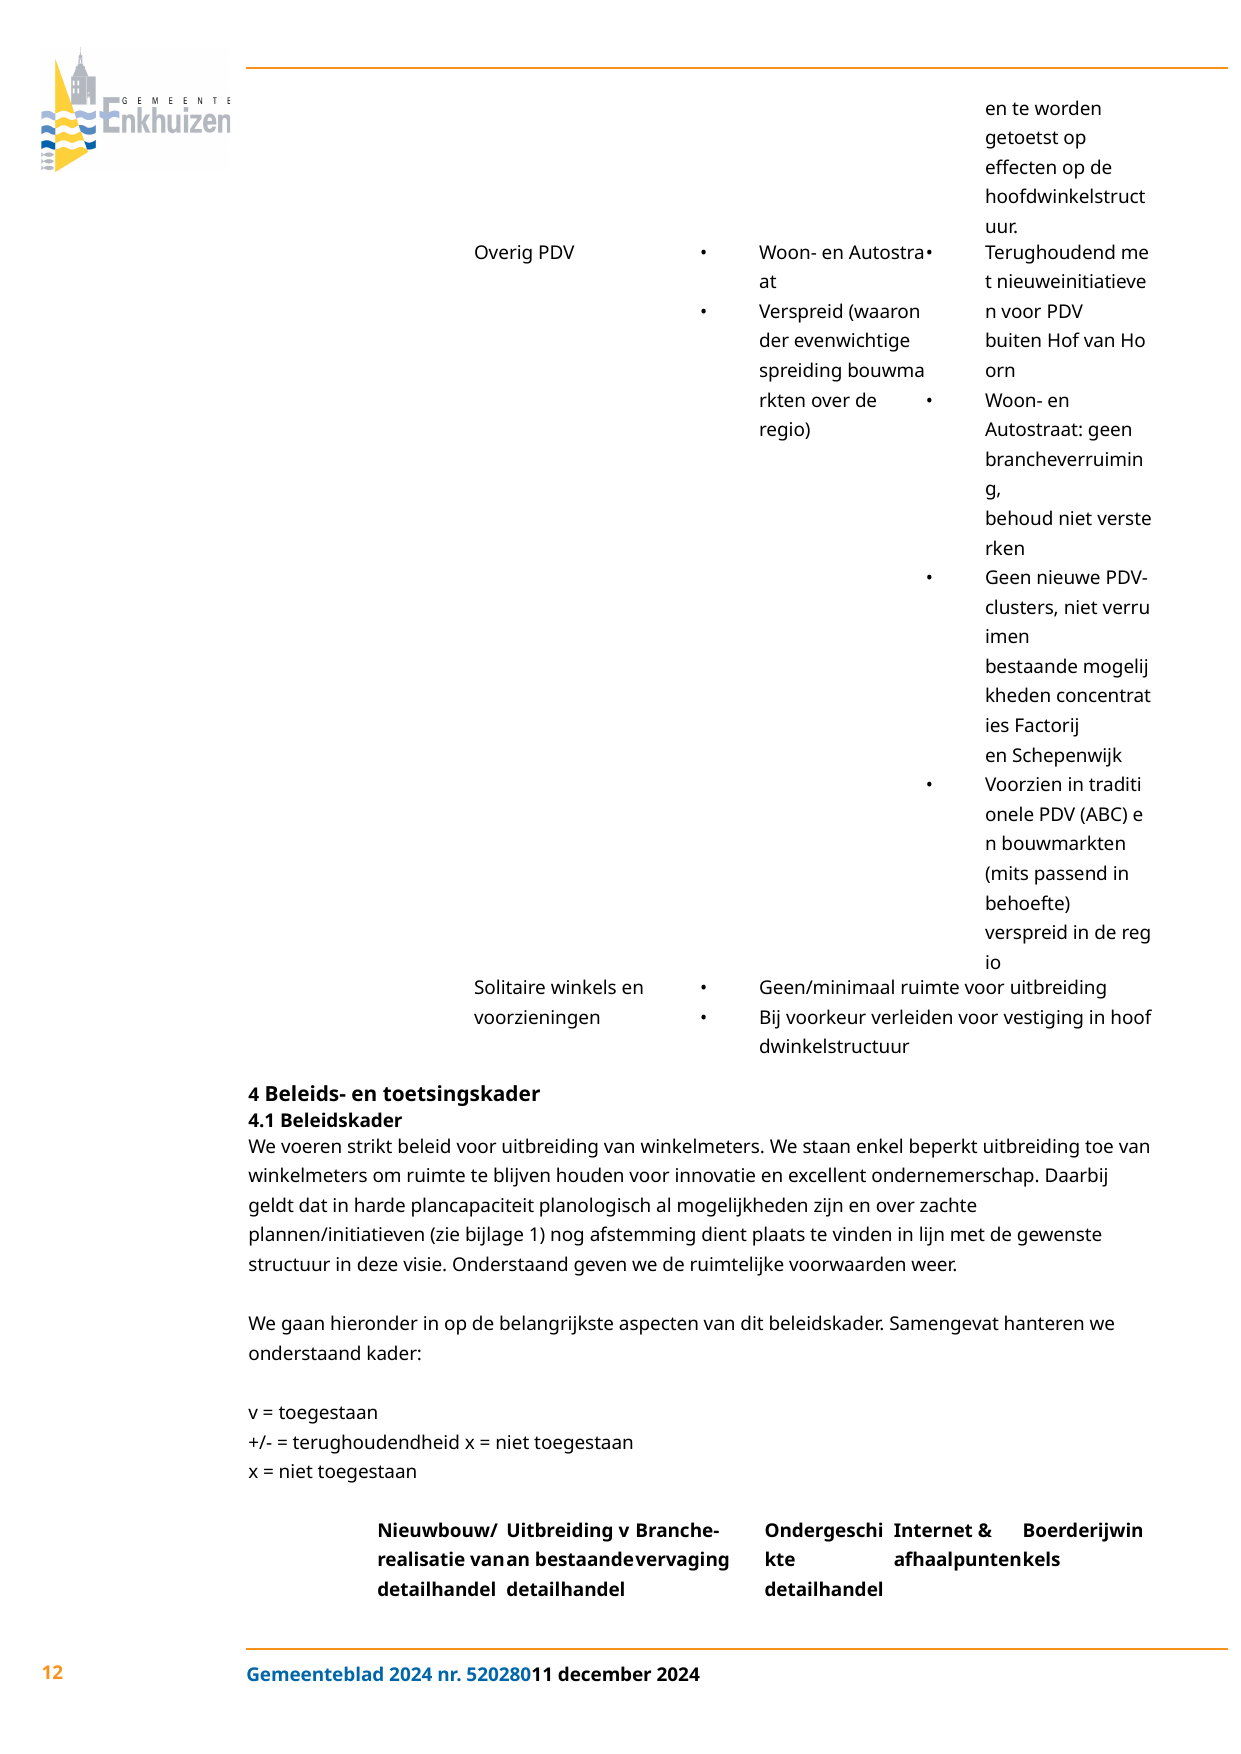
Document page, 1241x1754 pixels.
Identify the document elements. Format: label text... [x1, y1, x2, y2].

text 4.1 Beleidskader [248, 1107, 1152, 1133]
table_cell Terughoudend met nieuweinitiatieven voor PDV buiten Hof van Hoorn Woon- en Autostraat: geen brancheverruiming, behoud niet versterken Geen nieuwe PDV-clusters, niet verruimen bestaande mogelijkheden concentraties Factorij en Schepenwijk Voorzien in traditionele PDV (ABC) en bouwmarkten (mits passend in behoefte) verspreid in de regio [926, 239, 1152, 974]
table_cell en te worden getoetst op effecten op de hoofdwinkelstructuur. [926, 95, 1152, 239]
table_header Ondergeschikte detailhandel [764, 1517, 893, 1602]
table_cell Overig PDV [474, 239, 700, 974]
table_cell Solitaire winkels en voorzieningen [474, 975, 700, 1059]
table_header Branche- vervaging [635, 1517, 764, 1602]
text 4 Beleids- en toetsingskader [248, 1079, 1152, 1107]
table_header [248, 1517, 377, 1602]
table_header Nieuwbouw/realisatie van detailhandel [377, 1517, 506, 1602]
table_header Internet & afhaalpunten [894, 1517, 1022, 1602]
table_cell [248, 95, 474, 1059]
picture [41, 47, 231, 172]
table_cell Woon- en Autostraat Verspreid (waaronder evenwichtige spreiding bouwmarkten over de regio) [700, 239, 926, 974]
table_header Uitbreiding van bestaande detailhandel [506, 1517, 635, 1602]
table_header Boerderijwinkels [1023, 1517, 1152, 1602]
text We gaan hieronder in op de belangrijkste aspecten van dit beleidskader. Samengevat hanteren we onderstaand kader: [248, 1310, 1152, 1366]
table_cell [474, 95, 700, 239]
table_cell [700, 95, 926, 239]
text We voeren strikt beleid voor uitbreiding van winkelmeters. We staan enkel beperkt uitbreiding toe van winkelmeters om ruimte te blijven houden voor innovatie en excellent ondernemerschap. Daarbij geldt dat in harde plancapaciteit planologisch al mogelijkheden zijn en over zachte plannen/initiatieven (zie bijlage 1) nog afstemming dient plaats te vinden in lijn met de gewenste structuur in deze visie. Onderstaand geven we de ruimtelijke voorwaarden weer. [248, 1133, 1152, 1277]
table_cell Geen/minimaal ruimte voor uitbreiding Bij voorkeur verleiden voor vestiging in hoofdwinkelstructuur [700, 975, 1152, 1059]
table_header v = toegestaan +/- = terughoudendheid x = niet toegestaan x = niet toegestaan [248, 1399, 1152, 1484]
